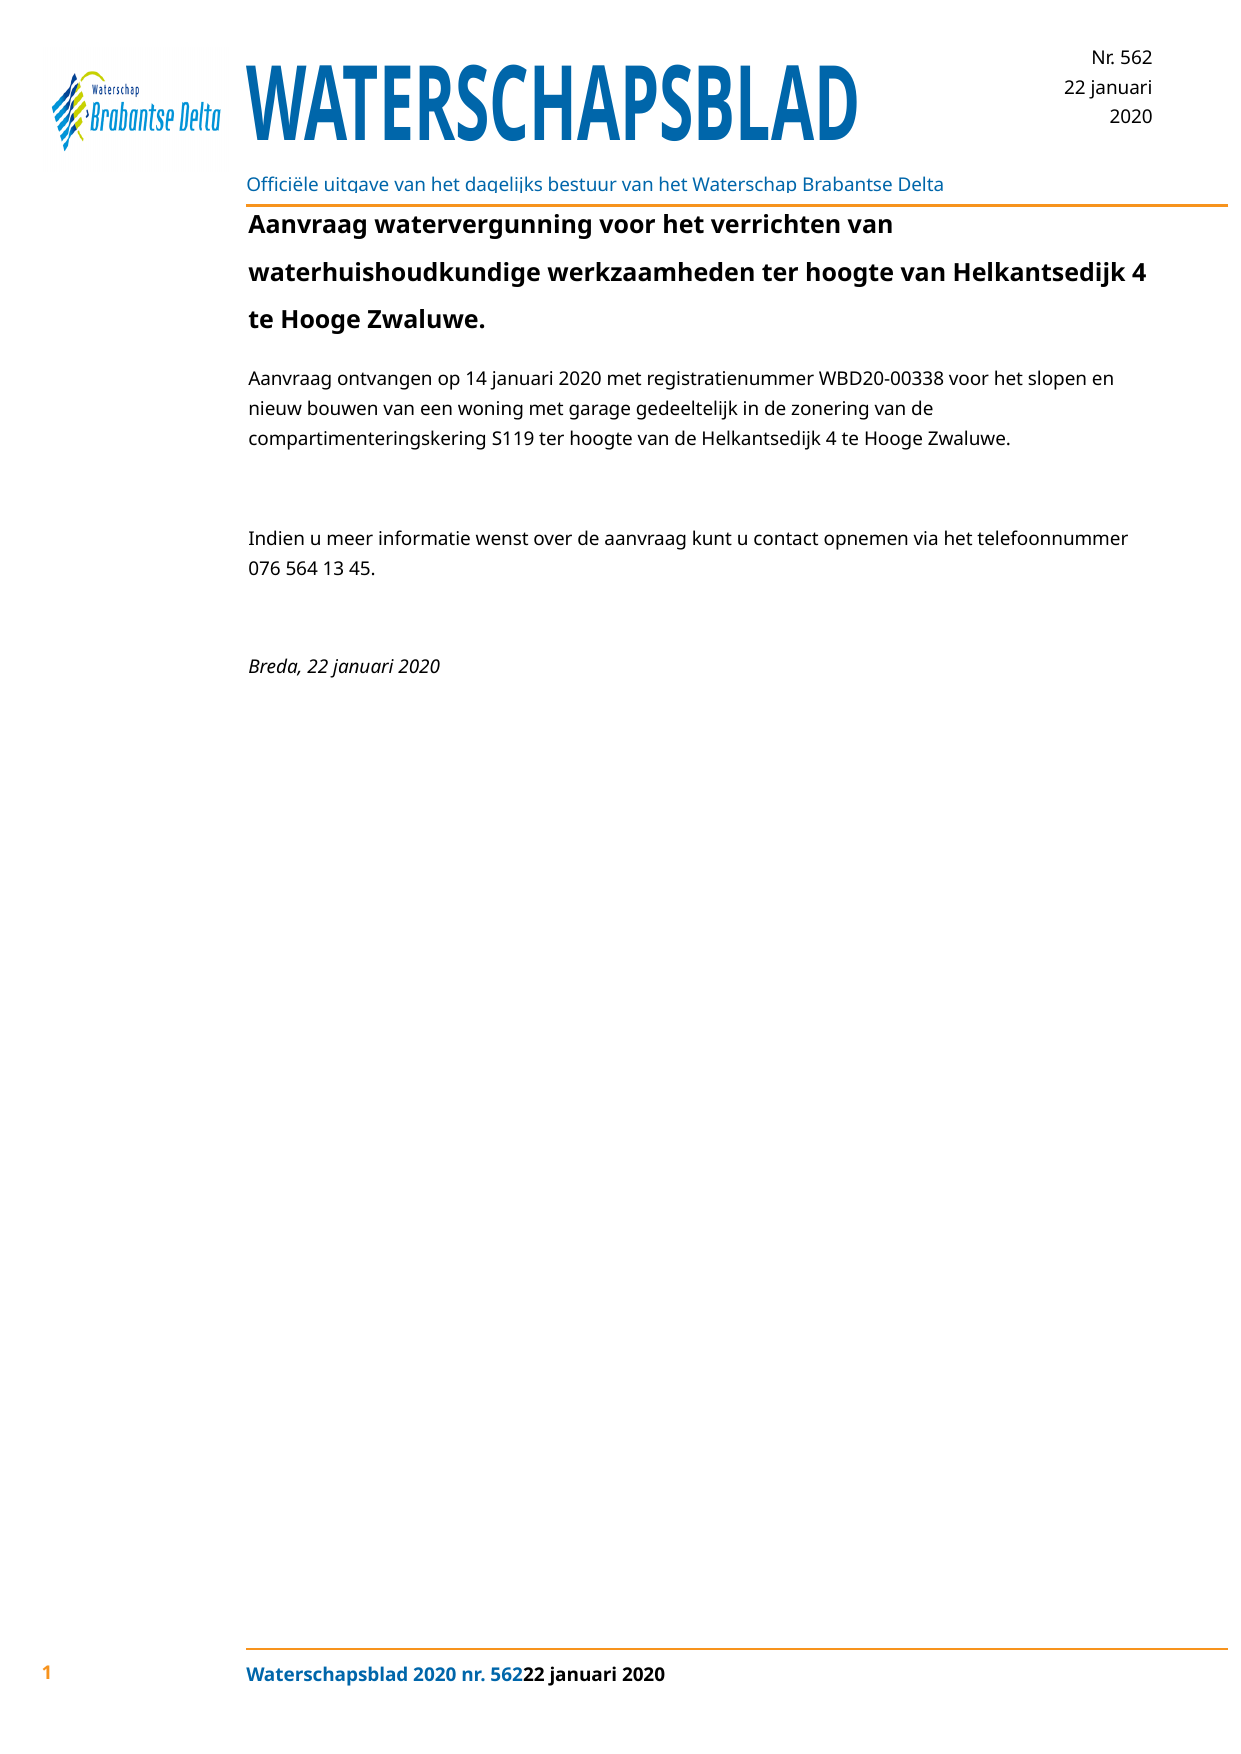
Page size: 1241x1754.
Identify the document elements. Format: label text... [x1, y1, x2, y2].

text Aanvraag ontvangen op 14 januari 2020 met registratienummer WBD20-00338 voor het slopen en nieuw bouwen van een woning met garage gedeeltelijk in de zonering van de compartimenteringskering S119 ter hoogte van de Helkantsedijk 4 te Hooge Zwaluwe. [248, 366, 1152, 450]
text Aanvraag watervergunning voor het verrichten van waterhuishoudkundige werkzaamheden ter hoogte van Helkantsedijk 4 te Hooge Zwaluwe. [248, 207, 1152, 336]
text Indien u meer informatie wenst over de aanvraag kunt u contact opnemen via het telefoonnummer 076 564 13 45. [248, 526, 1152, 581]
picture [41, 47, 231, 172]
text Breda, 22 januari 2020 [248, 653, 1152, 679]
